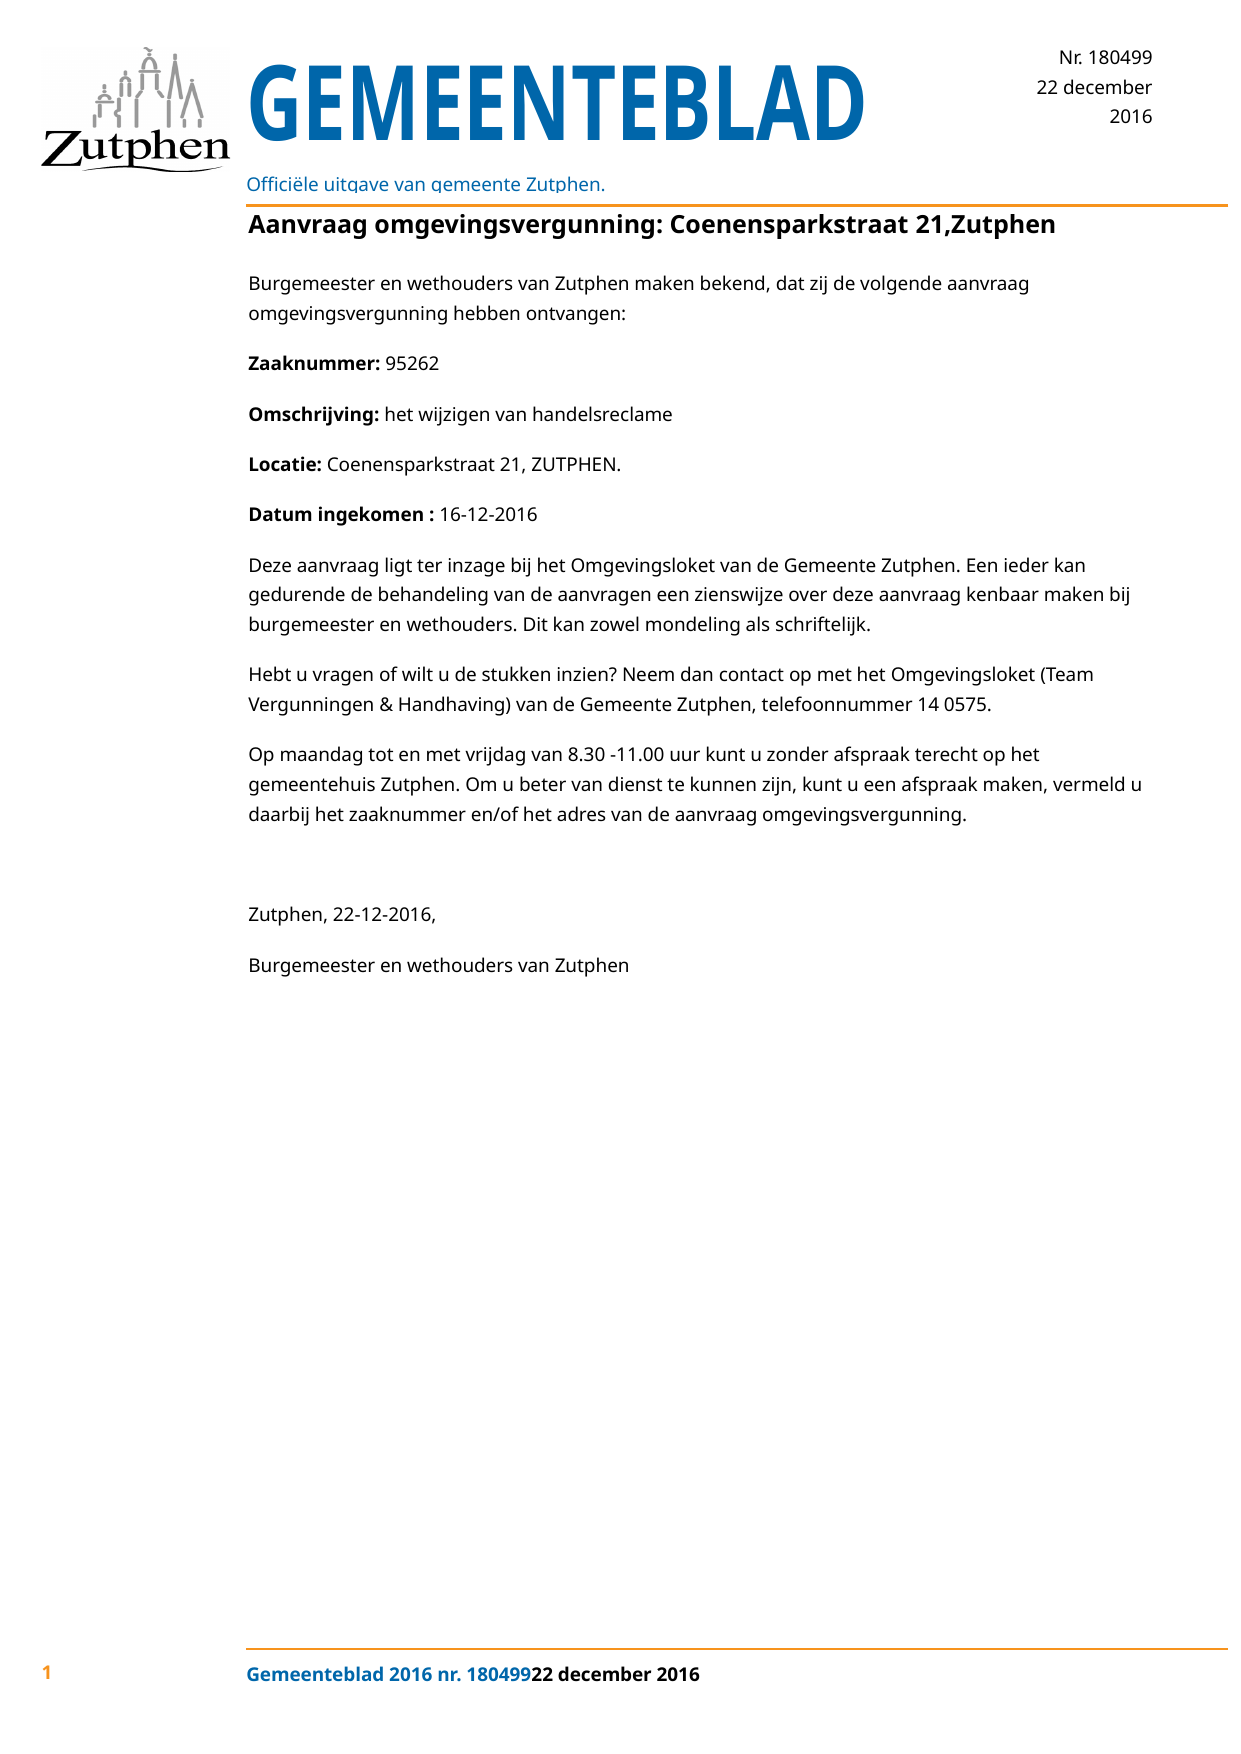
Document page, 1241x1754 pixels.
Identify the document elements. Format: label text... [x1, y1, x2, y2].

text Burgemeester en wethouders van Zutphen [248, 952, 1152, 978]
text Op maandag tot en met vrijdag van 8.30 -11.00 uur kunt u zonder afspraak terecht op het gemeentehuis Zutphen. Om u beter van dienst te kunnen zijn, kunt u een afspraak maken, vermeld u daarbij het zaaknummer en/of het adres van de aanvraag omgevingsvergunning. [248, 742, 1152, 826]
text Datum ingekomen : 16-12-2016 [248, 502, 1152, 527]
text Hebt u vragen of wilt u de stukken inzien? Neem dan contact op met het Omgevingsloket (Team Vergunningen & Handhaving) van de Gemeente Zutphen, telefoonnummer 14 0575. [248, 662, 1152, 717]
text Zutphen, 22-12-2016, [248, 902, 1152, 927]
text Locatie: Coenensparkstraat 21, ZUTPHEN. [248, 451, 1152, 477]
text Deze aanvraag ligt ter inzage bij het Omgevingsloket van de Gemeente Zutphen. Een ieder kan gedurende de behandeling van de aanvragen een zienswijze over deze aanvraag kenbaar maken bij burgemeester en wethouders. Dit kan zowel mondeling als schriftelijk. [248, 552, 1152, 637]
text Omschrijving: het wijzigen van handelsreclame [248, 401, 1152, 426]
picture [41, 47, 231, 172]
text Zaaknummer: 95262 [248, 350, 1152, 376]
text Aanvraag omgevingsvergunning: Coenensparkstraat 21,Zutphen [248, 207, 1152, 241]
text Burgemeester en wethouders van Zutphen maken bekend, dat zij de volgende aanvraag omgevingsvergunning hebben ontvangen: [248, 270, 1152, 326]
